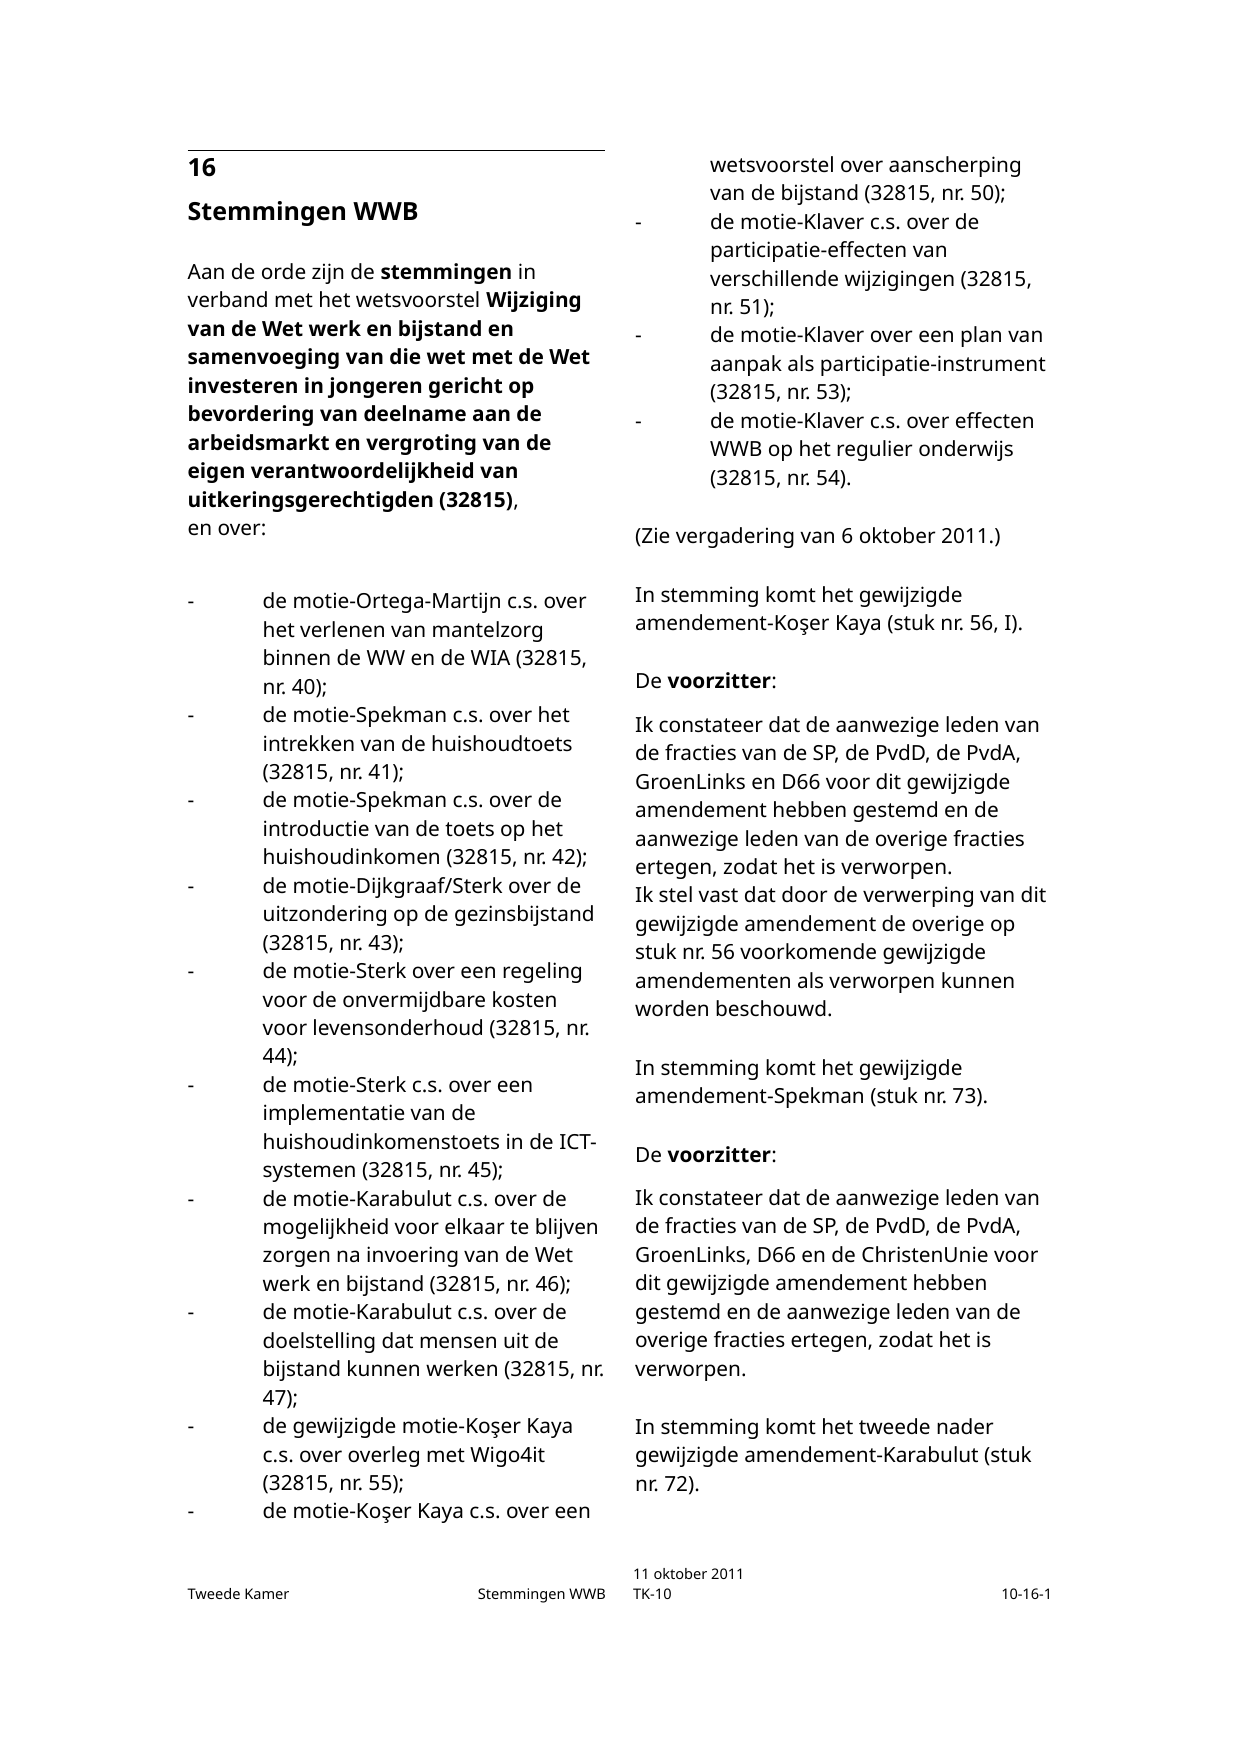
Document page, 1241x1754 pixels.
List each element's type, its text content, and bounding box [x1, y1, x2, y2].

text en over: [187, 513, 605, 542]
text In stemming komt het gewijzigde amendement-Spekman (stuk nr. 73). [635, 1053, 1053, 1110]
text Aan de orde zijn de stemmingen in verband met het wetsvoorstel Wijziging van de Wet werk en bijstand en samenvoeging van die wet met de Wet investeren in jongeren gericht op bevordering van deelname aan de arbeidsmarkt en vergroting van de eigen verantwoordelijkheid van uitkeringsgerechtigden (32815), [187, 257, 605, 513]
list de motie-Karabulut c.s. over de mogelijkheid voor elkaar te blijven zorgen na invoering van de Wet werk en bijstand (32815, nr. 46); [187, 1184, 605, 1297]
text De voorzitter: [635, 667, 1053, 695]
list de motie-Spekman c.s. over de introductie van de toets op het huishoudinkomen (32815, nr. 42); [187, 786, 605, 871]
list de motie-Ortega-Martijn c.s. over het verlenen van mantelzorg binnen de WW en de WIA (32815, nr. 40); [187, 587, 605, 700]
text Ik constateer dat de aanwezige leden van de fracties van de SP, de PvdD, de PvdA, GroenLinks, D66 en de ChristenUnie voor dit gewijzigde amendement hebben gestemd en de aanwezige leden van de overige fracties ertegen, zodat het is verworpen. [635, 1183, 1053, 1382]
list de motie-Karabulut c.s. over de doelstelling dat mensen uit de bijstand kunnen werken (32815, nr. 47); [187, 1297, 605, 1411]
list de motie-Sterk c.s. over een implementatie van de huishoudinkomenstoets in de ICT-systemen (32815, nr. 45); [187, 1070, 605, 1184]
list de motie-Spekman c.s. over het intrekken van de huishoudtoets (32815, nr. 41); [187, 700, 605, 786]
list de motie-Klaver c.s. over effecten WWB op het regulier onderwijs (32815, nr. 54). [635, 406, 1053, 491]
list de motie-Koşer Kaya c.s. over een [187, 1497, 605, 1525]
list de gewijzigde motie-Koşer Kaya c.s. over overleg met Wigo4it (32815, nr. 55); [187, 1411, 605, 1497]
text In stemming komt het gewijzigde amendement-Koşer Kaya (stuk nr. 56, I). [635, 580, 1053, 637]
list wetsvoorstel over aanscherping van de bijstand (32815, nr. 50); [635, 150, 1053, 207]
text (Zie vergadering van 6 oktober 2011.) [635, 521, 1053, 550]
list de motie-Klaver c.s. over de participatie-effecten van verschillende wijzigingen (32815, nr. 51); [635, 207, 1053, 321]
text De voorzitter: [635, 1140, 1053, 1168]
text In stemming komt het tweede nader gewijzigde amendement-Karabulut (stuk nr. 72). [635, 1412, 1053, 1497]
text Ik constateer dat de aanwezige leden van de fracties van de SP, de PvdD, de PvdA, GroenLinks en D66 voor dit gewijzigde amendement hebben gestemd en de aanwezige leden van de overige fracties ertegen, zodat het is verworpen. [635, 710, 1053, 881]
list de motie-Dijkgraaf/Sterk over de uitzondering op de gezinsbijstand (32815, nr. 43); [187, 871, 605, 956]
list de motie-Sterk over een regeling voor de onvermijdbare kosten voor levensonderhoud (32815, nr. 44); [187, 956, 605, 1070]
text Ik stel vast dat door de verwerping van dit gewijzigde amendement de overige op stuk nr. 56 voorkomende gewijzigde amendementen als verworpen kunnen worden beschouwd. [635, 881, 1053, 1023]
text 16 [187, 151, 605, 184]
text Stemmingen WWB [187, 193, 605, 227]
list de motie-Klaver over een plan van aanpak als participatie-instrument (32815, nr. 53); [635, 321, 1053, 406]
